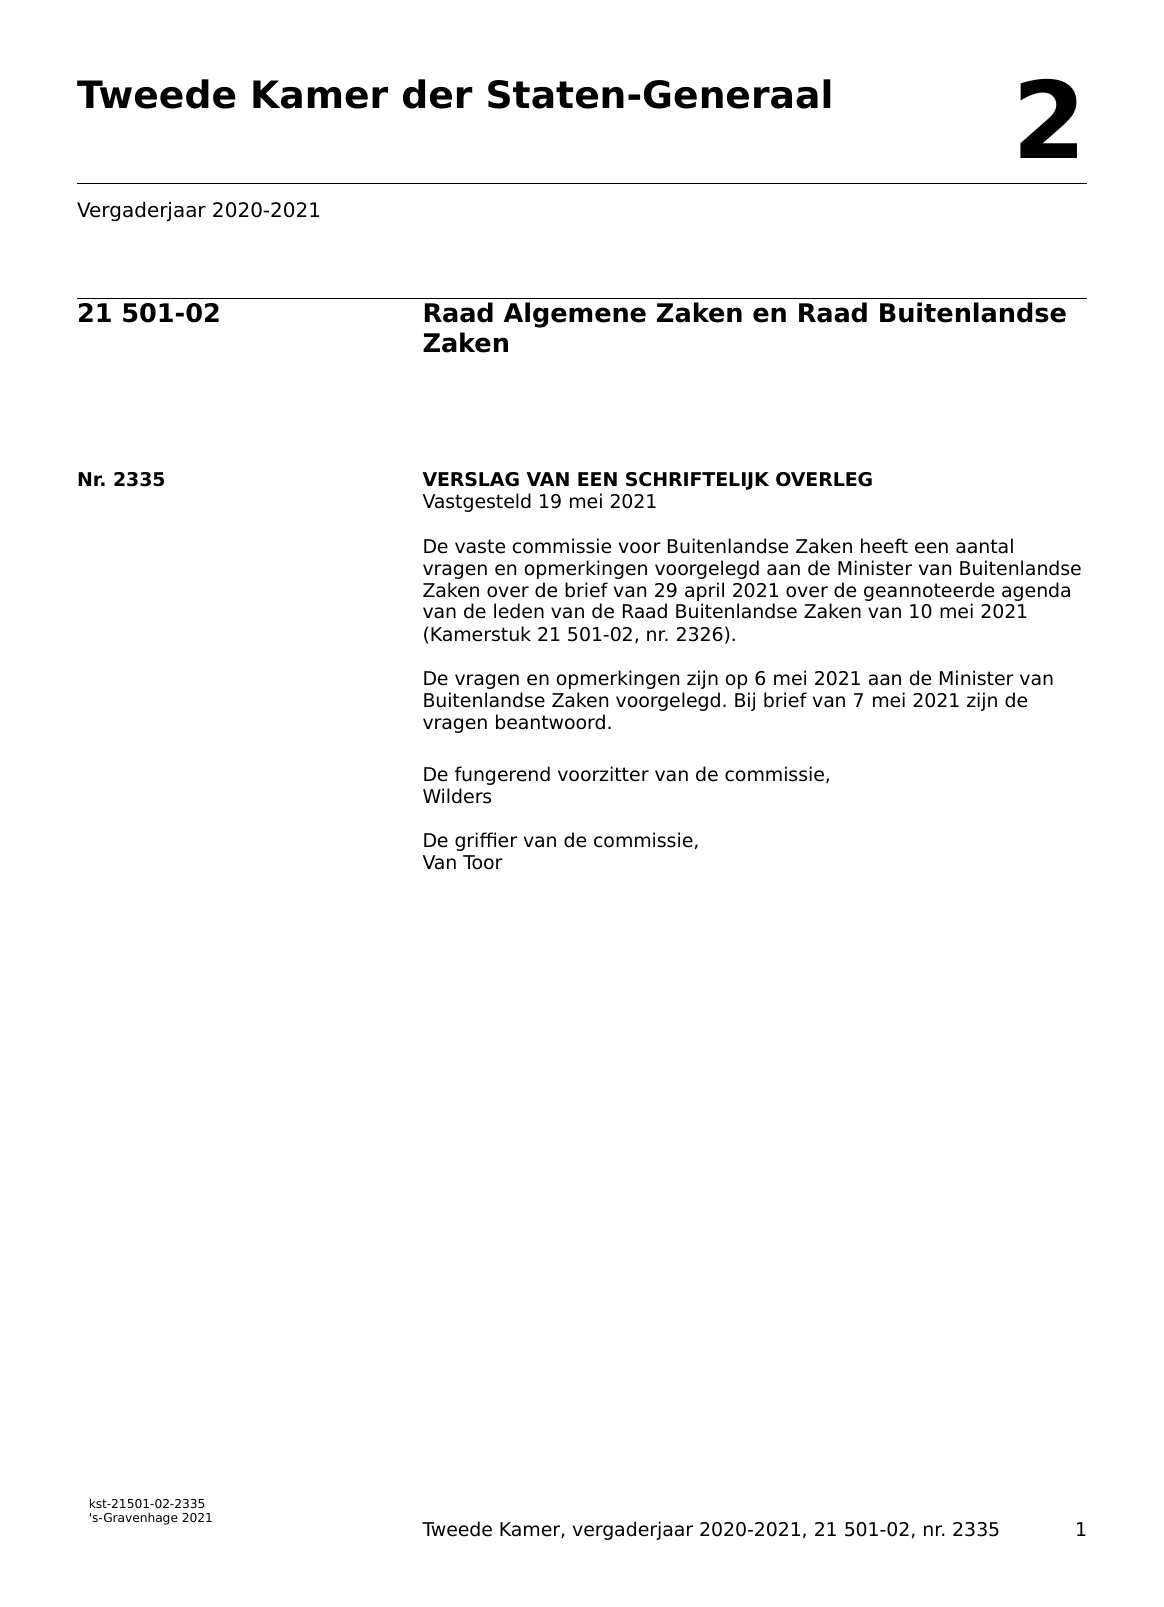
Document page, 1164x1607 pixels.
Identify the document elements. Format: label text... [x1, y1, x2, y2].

text De vaste commissie voor Buitenlandse Zaken heeft een aantal vragen en opmerkingen voorgelegd aan de Minister van Buitenlandse Zaken over de brief van 29 april 2021 over de geannoteerde agenda van de leden van de Raad Buitenlandse Zaken van 10 mei 2021 (Kamerstuk 21 501-02, nr. 2326). [422, 536, 1087, 645]
text De griffier van de commissie, Van Toor [422, 830, 1087, 874]
subtitle 21 501-02 Raad Algemene Zaken en Raad Buitenlandse Zaken [77, 299, 1087, 358]
text De vragen en opmerkingen zijn op 6 mei 2021 aan de Minister van Buitenlandse Zaken voorgelegd. Bij brief van 7 mei 2021 zijn de vragen beantwoord. [422, 668, 1087, 733]
text De fungerend voorzitter van de commissie, Wilders [422, 763, 1087, 807]
text kst-21501-02-2335 [88, 1497, 323, 1511]
subtitle Nr. 2335 VERSLAG VAN EEN SCHRIFTELIJK OVERLEG [77, 469, 1087, 491]
table_cell Vergaderjaar 2020-2021 [77, 184, 1087, 298]
text Vastgesteld 19 mei 2021 [422, 491, 1087, 513]
text 's-Gravenhage 2021 [88, 1511, 323, 1525]
table_header Tweede Kamer der Staten-Generaal [77, 59, 886, 183]
table_header 2 [886, 59, 1087, 183]
